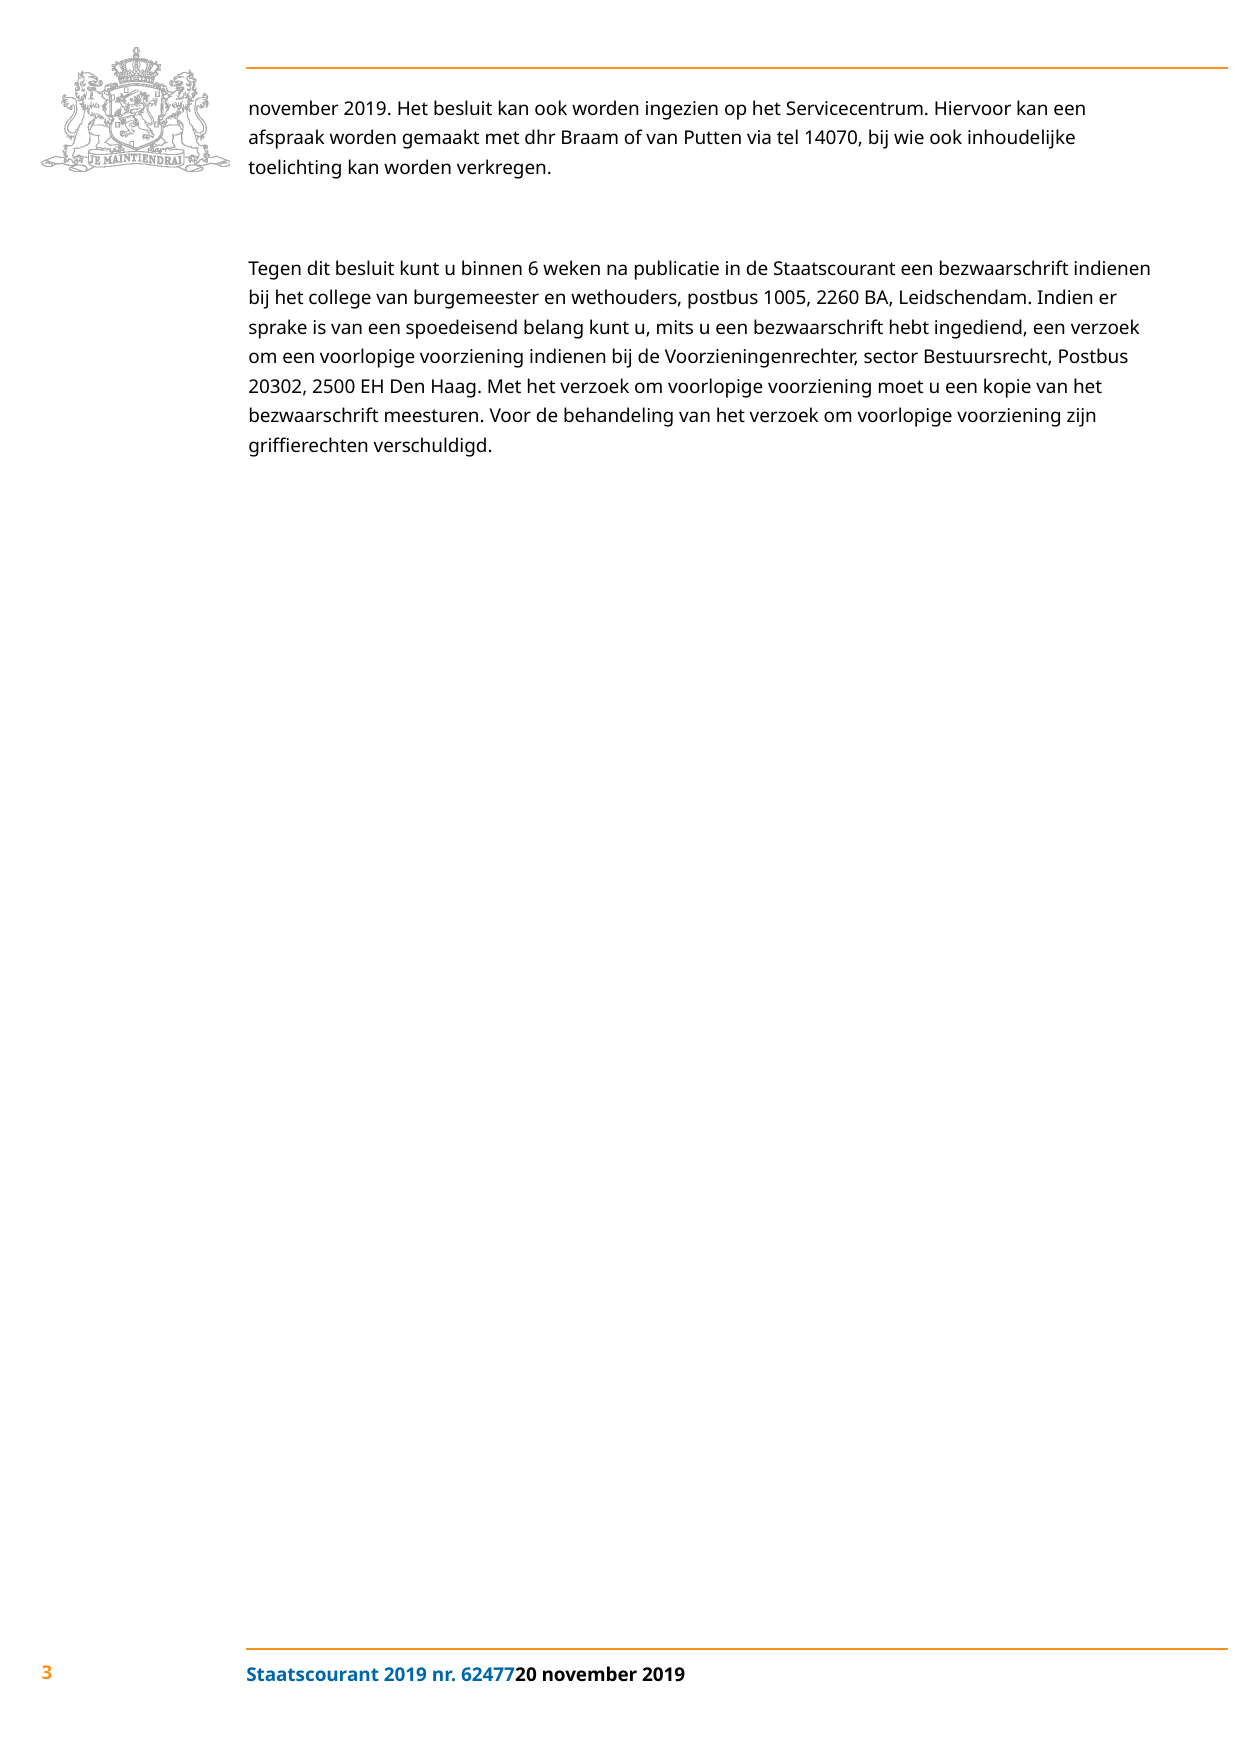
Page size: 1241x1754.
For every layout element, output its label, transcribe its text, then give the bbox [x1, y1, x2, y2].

text Tegen dit besluit kunt u binnen 6 weken na publicatie in de Staatscourant een bezwaarschrift indienen bij het college van burgemeester en wethouders, postbus 1005, 2260 BA, Leidschendam. Indien er sprake is van een spoedeisend belang kunt u, mits u een bezwaarschrift hebt ingediend, een verzoek om een voorlopige voorziening indienen bij de Voorzieningenrechter, sector Bestuursrecht, Postbus 20302, 2500 EH Den Haag. Met het verzoek om voorlopige voorziening moet u een kopie van het bezwaarschrift meesturen. Voor de behandeling van het verzoek om voorlopige voorziening zijn griffierechten verschuldigd. [248, 255, 1152, 458]
text november 2019. Het besluit kan ook worden ingezien op het Servicecentrum. Hiervoor kan een afspraak worden gemaakt met dhr Braam of van Putten via tel 14070, bij wie ook inhoudelijke toelichting kan worden verkregen. [248, 95, 1152, 180]
picture [41, 47, 231, 172]
